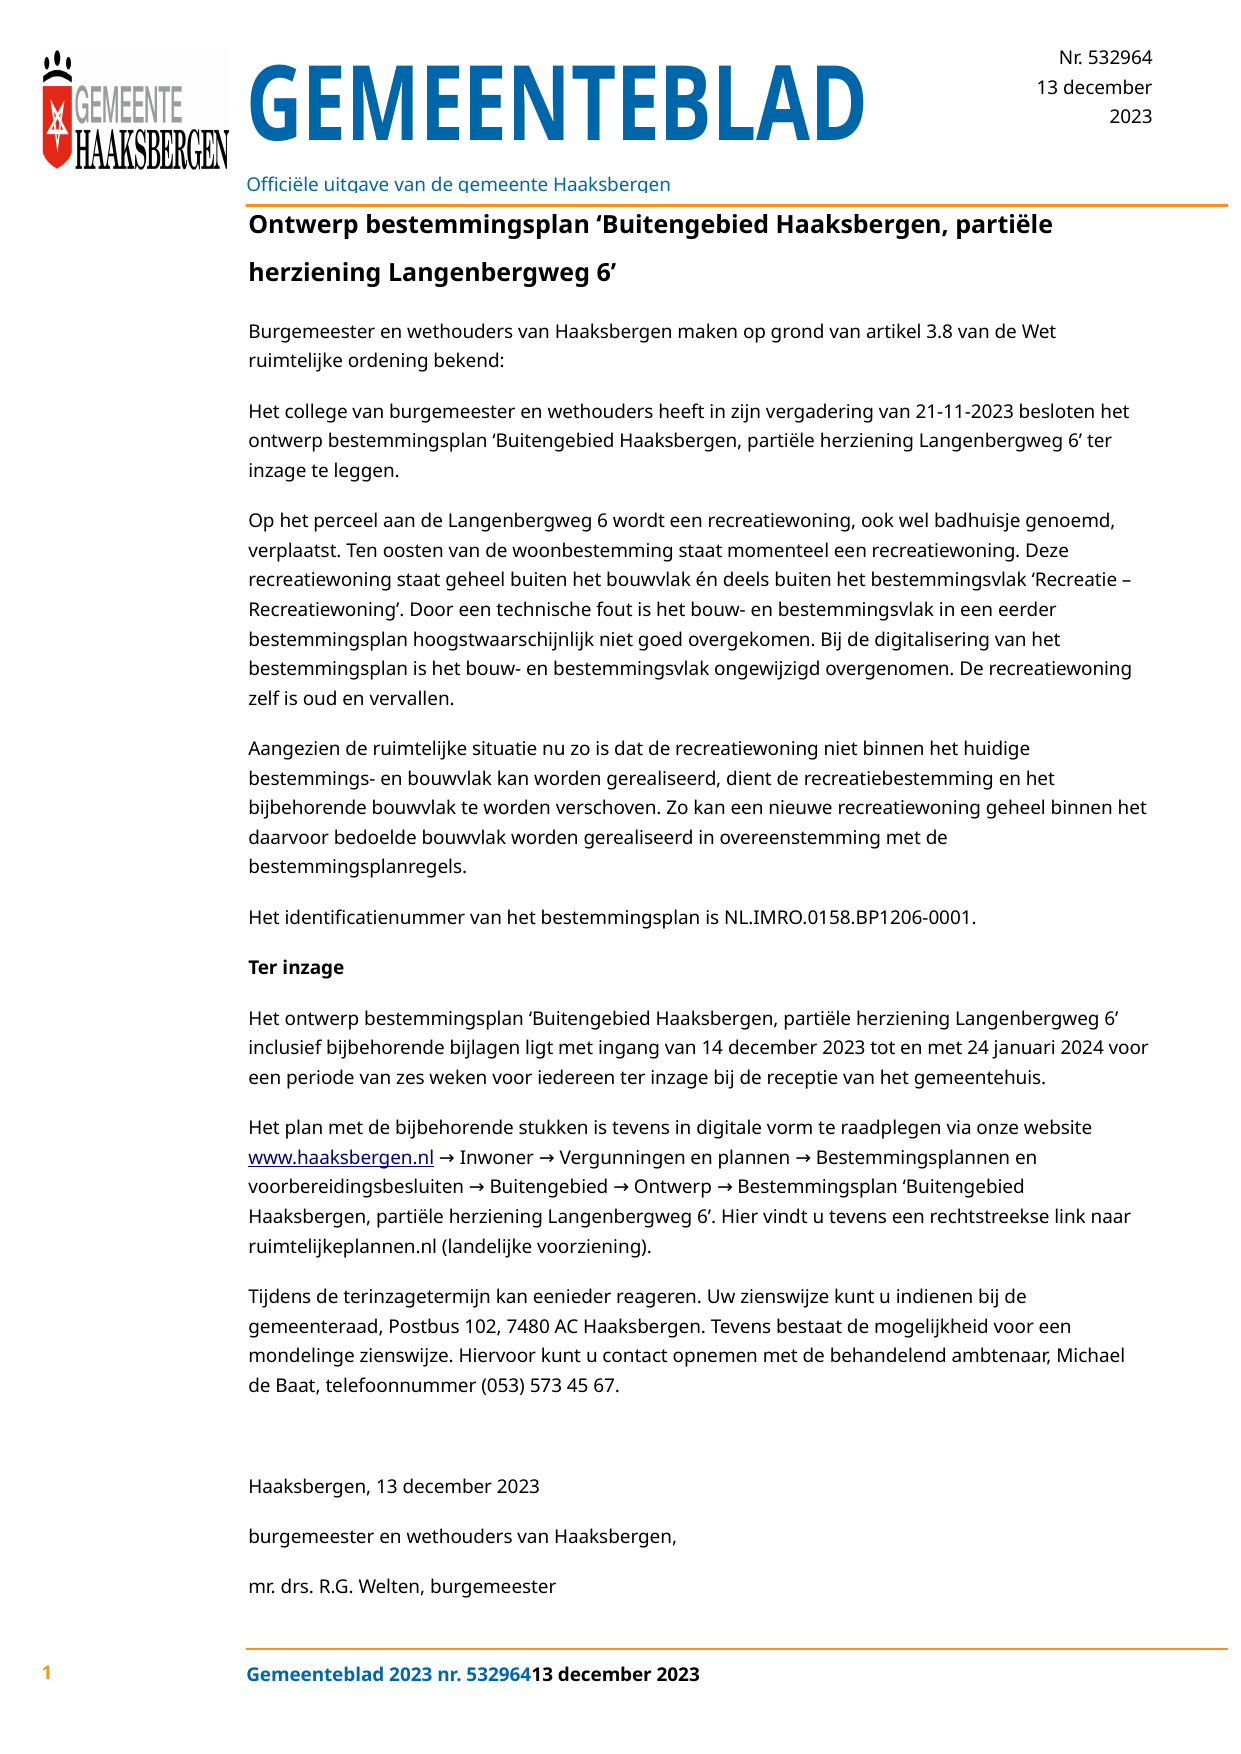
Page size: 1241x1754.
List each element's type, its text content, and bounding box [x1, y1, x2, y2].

text Het plan met de bijbehorende stukken is tevens in digitale vorm te raadplegen via onze website www.haaksbergen.nl → Inwoner → Vergunningen en plannen → Bestemmingsplannen en voorbereidingsbesluiten → Buitengebied → Ontwerp → Bestemmingsplan ‘Buitengebied Haaksbergen, partiële herziening Langenbergweg 6’. Hier vindt u tevens een rechtstreekse link naar ruimtelijkeplannen.nl (landelijke voorziening). [248, 1114, 1152, 1259]
text Het identificatienummer van het bestemmingsplan is NL.IMRO.0158.BP1206-0001. [248, 904, 1152, 930]
text burgemeester en wethouders van Haaksbergen, [248, 1523, 1152, 1549]
picture [41, 47, 231, 172]
text Het ontwerp bestemmingsplan ‘Buitengebied Haaksbergen, partiële herziening Langenbergweg 6’ inclusief bijbehorende bijlagen ligt met ingang van 14 december 2023 tot en met 24 januari 2024 voor een periode van zes weken voor iedereen ter inzage bij de receptie van het gemeentehuis. [248, 1005, 1152, 1090]
text Op het perceel aan de Langenbergweg 6 wordt een recreatiewoning, ook wel badhuisje genoemd, verplaatst. Ten oosten van de woonbestemming staat momenteel een recreatiewoning. Deze recreatiewoning staat geheel buiten het bouwvlak én deels buiten het bestemmingsvlak ‘Recreatie – Recreatiewoning’. Door een technische fout is het bouw- en bestemmingsvlak in een eerder bestemmingsplan hoogstwaarschijnlijk niet goed overgekomen. Bij de digitalisering van het bestemmingsplan is het bouw- en bestemmingsvlak ongewijzigd overgenomen. De recreatiewoning zelf is oud en vervallen. [248, 507, 1152, 711]
text Ter inzage [248, 954, 1152, 980]
text Haaksbergen, 13 december 2023 [248, 1473, 1152, 1499]
text mr. drs. R.G. Welten, burgemeester [248, 1574, 1152, 1599]
text Burgemeester en wethouders van Haaksbergen maken op grond van artikel 3.8 van de Wet ruimtelijke ordening bekend: [248, 318, 1152, 373]
text Tijdens de terinzagetermijn kan eenieder reageren. Uw zienswijze kunt u indienen bij de gemeenteraad, Postbus 102, 7480 AC Haaksbergen. Tevens bestaat de mogelijkheid voor een mondelinge zienswijze. Hiervoor kunt u contact opnemen met de behandelend ambtenaar, Michael de Baat, telefoonnummer (053) 573 45 67. [248, 1283, 1152, 1398]
text Ontwerp bestemmingsplan ‘Buitengebied Haaksbergen, partiële herziening Langenbergweg 6’ [248, 207, 1152, 288]
text Het college van burgemeester en wethouders heeft in zijn vergadering van 21-11-2023 besloten het ontwerp bestemmingsplan ‘Buitengebied Haaksbergen, partiële herziening Langenbergweg 6’ ter inzage te leggen. [248, 398, 1152, 483]
text Aangezien de ruimtelijke situatie nu zo is dat de recreatiewoning niet binnen het huidige bestemmings- en bouwvlak kan worden gerealiseerd, dient de recreatiebestemming en het bijbehorende bouwvlak te worden verschoven. Zo kan een nieuwe recreatiewoning geheel binnen het daarvoor bedoelde bouwvlak worden gerealiseerd in overeenstemming met de bestemmingsplanregels. [248, 735, 1152, 879]
